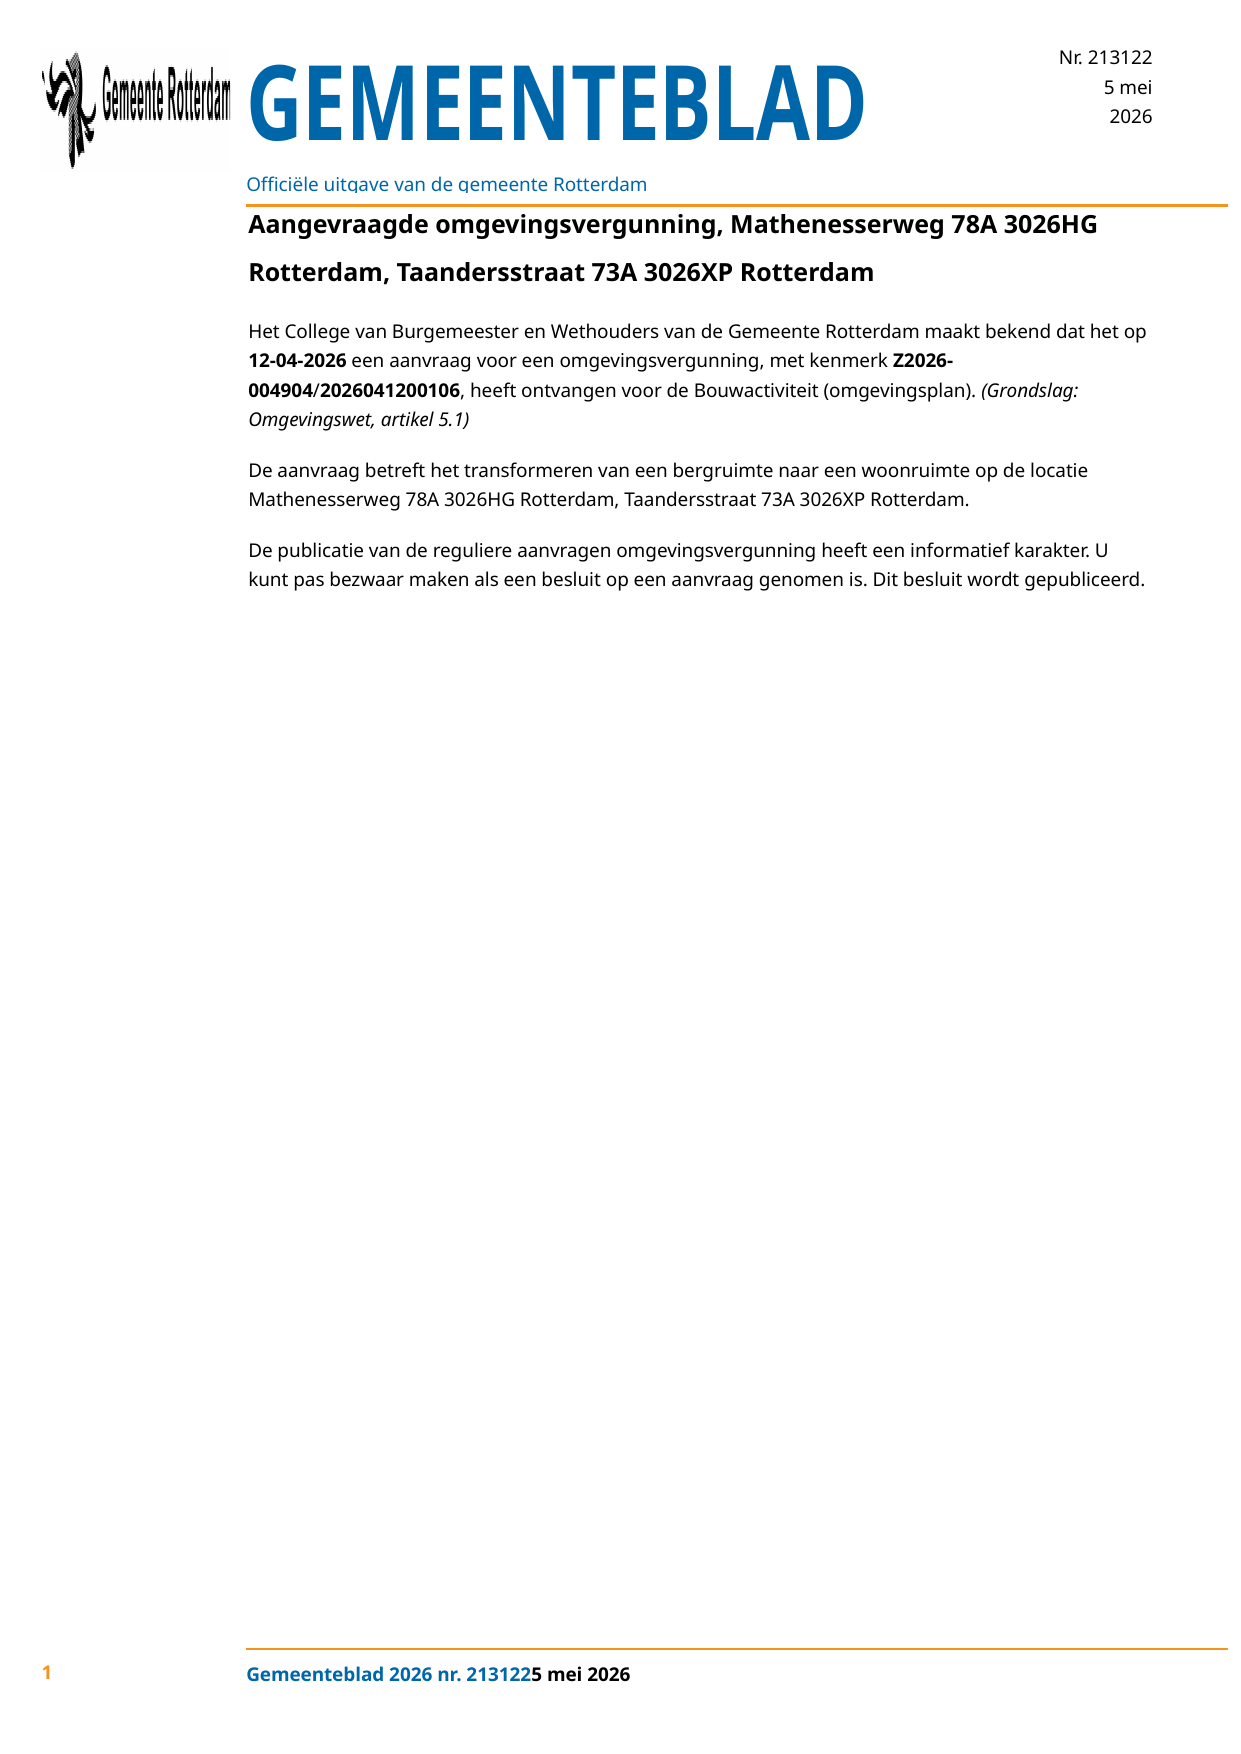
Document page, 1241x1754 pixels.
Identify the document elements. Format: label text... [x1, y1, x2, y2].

text De publicatie van de reguliere aanvragen omgevingsvergunning heeft een informatief karakter. U kunt pas bezwaar maken als een besluit op een aanvraag genomen is. Dit besluit wordt gepubliceerd. [248, 537, 1152, 592]
text Aangevraagde omgevingsvergunning, Mathenesserweg 78A 3026HG Rotterdam, Taandersstraat 73A 3026XP Rotterdam [248, 207, 1152, 288]
text Het College van Burgemeester en Wethouders van de Gemeente Rotterdam maakt bekend dat het op 12-04-2026 een aanvraag voor een omgevingsvergunning, met kenmerk Z2026-004904/2026041200106, heeft ontvangen voor de Bouwactiviteit (omgevingsplan). (Grondslag: Omgevingswet, artikel 5.1) [248, 318, 1152, 432]
picture [41, 47, 231, 172]
text De aanvraag betreft het transformeren van een bergruimte naar een woonruimte op de locatie Mathenesserweg 78A 3026HG Rotterdam, Taandersstraat 73A 3026XP Rotterdam. [248, 457, 1152, 512]
